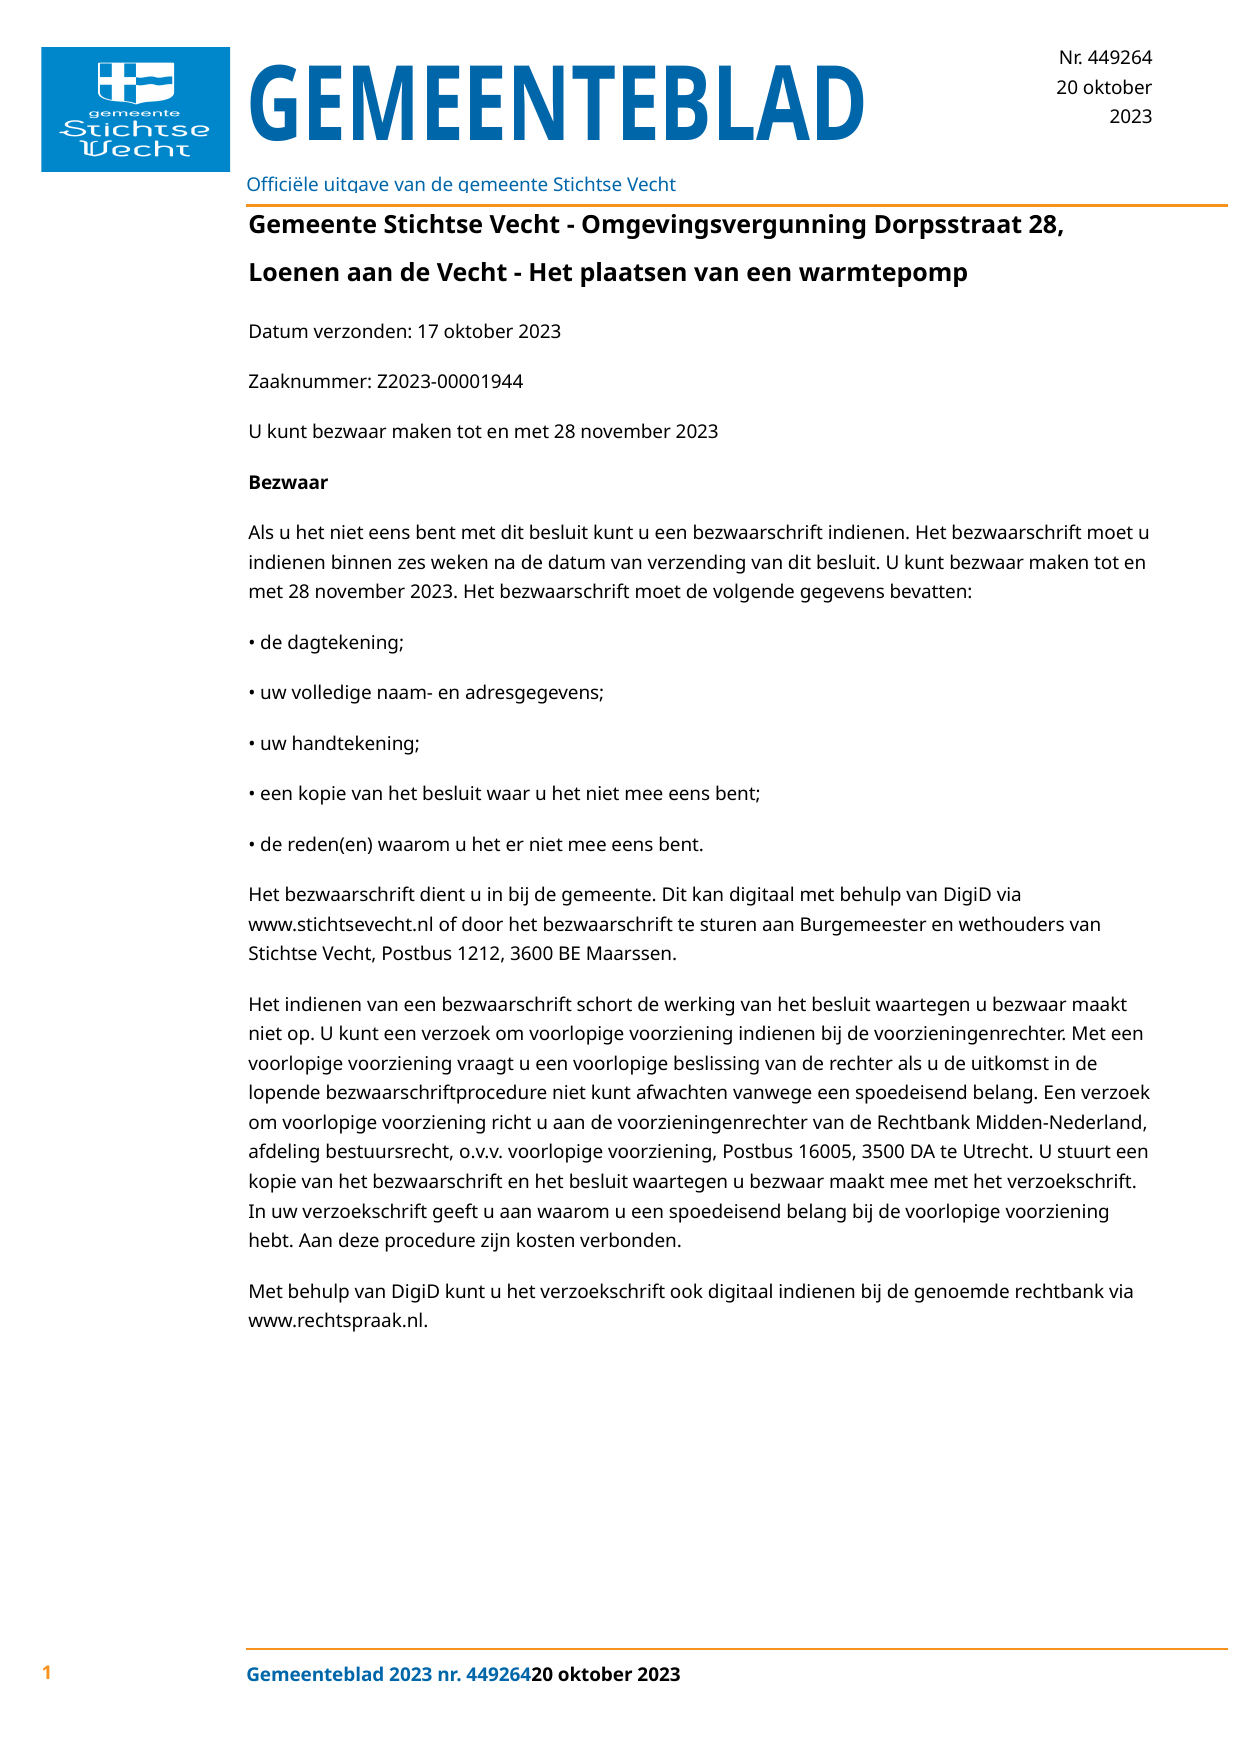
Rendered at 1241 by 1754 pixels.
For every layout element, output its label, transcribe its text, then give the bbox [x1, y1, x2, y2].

text Bezwaar [248, 469, 1152, 495]
text Het indienen van een bezwaarschrift schort de werking van het besluit waartegen u bezwaar maakt niet op. U kunt een verzoek om voorlopige voorziening indienen bij de voorzieningenrechter. Met een voorlopige voorziening vraagt u een voorlopige beslissing van de rechter als u de uitkomst in de lopende bezwaarschriftprocedure niet kunt afwachten vanwege een spoedeisend belang. Een verzoek om voorlopige voorziening richt u aan de voorzieningenrechter van de Rechtbank Midden-Nederland, afdeling bestuursrecht, o.v.v. voorlopige voorziening, Postbus 16005, 3500 DA te Utrecht. U stuurt een kopie van het bezwaarschrift en het besluit waartegen u bezwaar maakt mee met het verzoekschrift. In uw verzoekschrift geeft u aan waarom u een spoedeisend belang bij de voorlopige voorziening hebt. Aan deze procedure zijn kosten verbonden. [248, 991, 1152, 1253]
text • de dagtekening; [248, 629, 1152, 655]
text • een kopie van het besluit waar u het niet mee eens bent; [248, 780, 1152, 806]
text • de reden(en) waarom u het er niet mee eens bent. [248, 831, 1152, 857]
text • uw handtekening; [248, 730, 1152, 756]
picture [137, 63, 174, 103]
text Het bezwaarschrift dient u in bij de gemeente. Dit kan digitaal met behulp van DigiD via www.stichtsevecht.nl of door het bezwaarschrift te sturen aan Burgemeester en wethouders van Stichtse Vecht, Postbus 1212, 3600 BE Maarssen. [248, 881, 1152, 966]
text Met behulp van DigiD kunt u het verzoekschrift ook digitaal indienen bij de genoemde rechtbank via www.rechtspraak.nl. [248, 1278, 1152, 1333]
picture [99, 63, 135, 101]
text Gemeente Stichtse Vecht - Omgevingsvergunning Dorpsstraat 28, Loenen aan de Vecht - Het plaatsen van een warmtepomp [248, 207, 1152, 288]
text Datum verzonden: 17 oktober 2023 [248, 318, 1152, 344]
text Als u het niet eens bent met dit besluit kunt u een bezwaarschrift indienen. Het bezwaarschrift moet u indienen binnen zes weken na de datum van verzending van dit besluit. U kunt bezwaar maken tot en met 28 november 2023. Het bezwaarschrift moet de volgende gegevens bevatten: [248, 519, 1152, 604]
text • uw volledige naam- en adresgegevens; [248, 679, 1152, 705]
text U kunt bezwaar maken tot en met 28 november 2023 [248, 419, 1152, 444]
text Zaaknummer: Z2023-00001944 [248, 368, 1152, 394]
